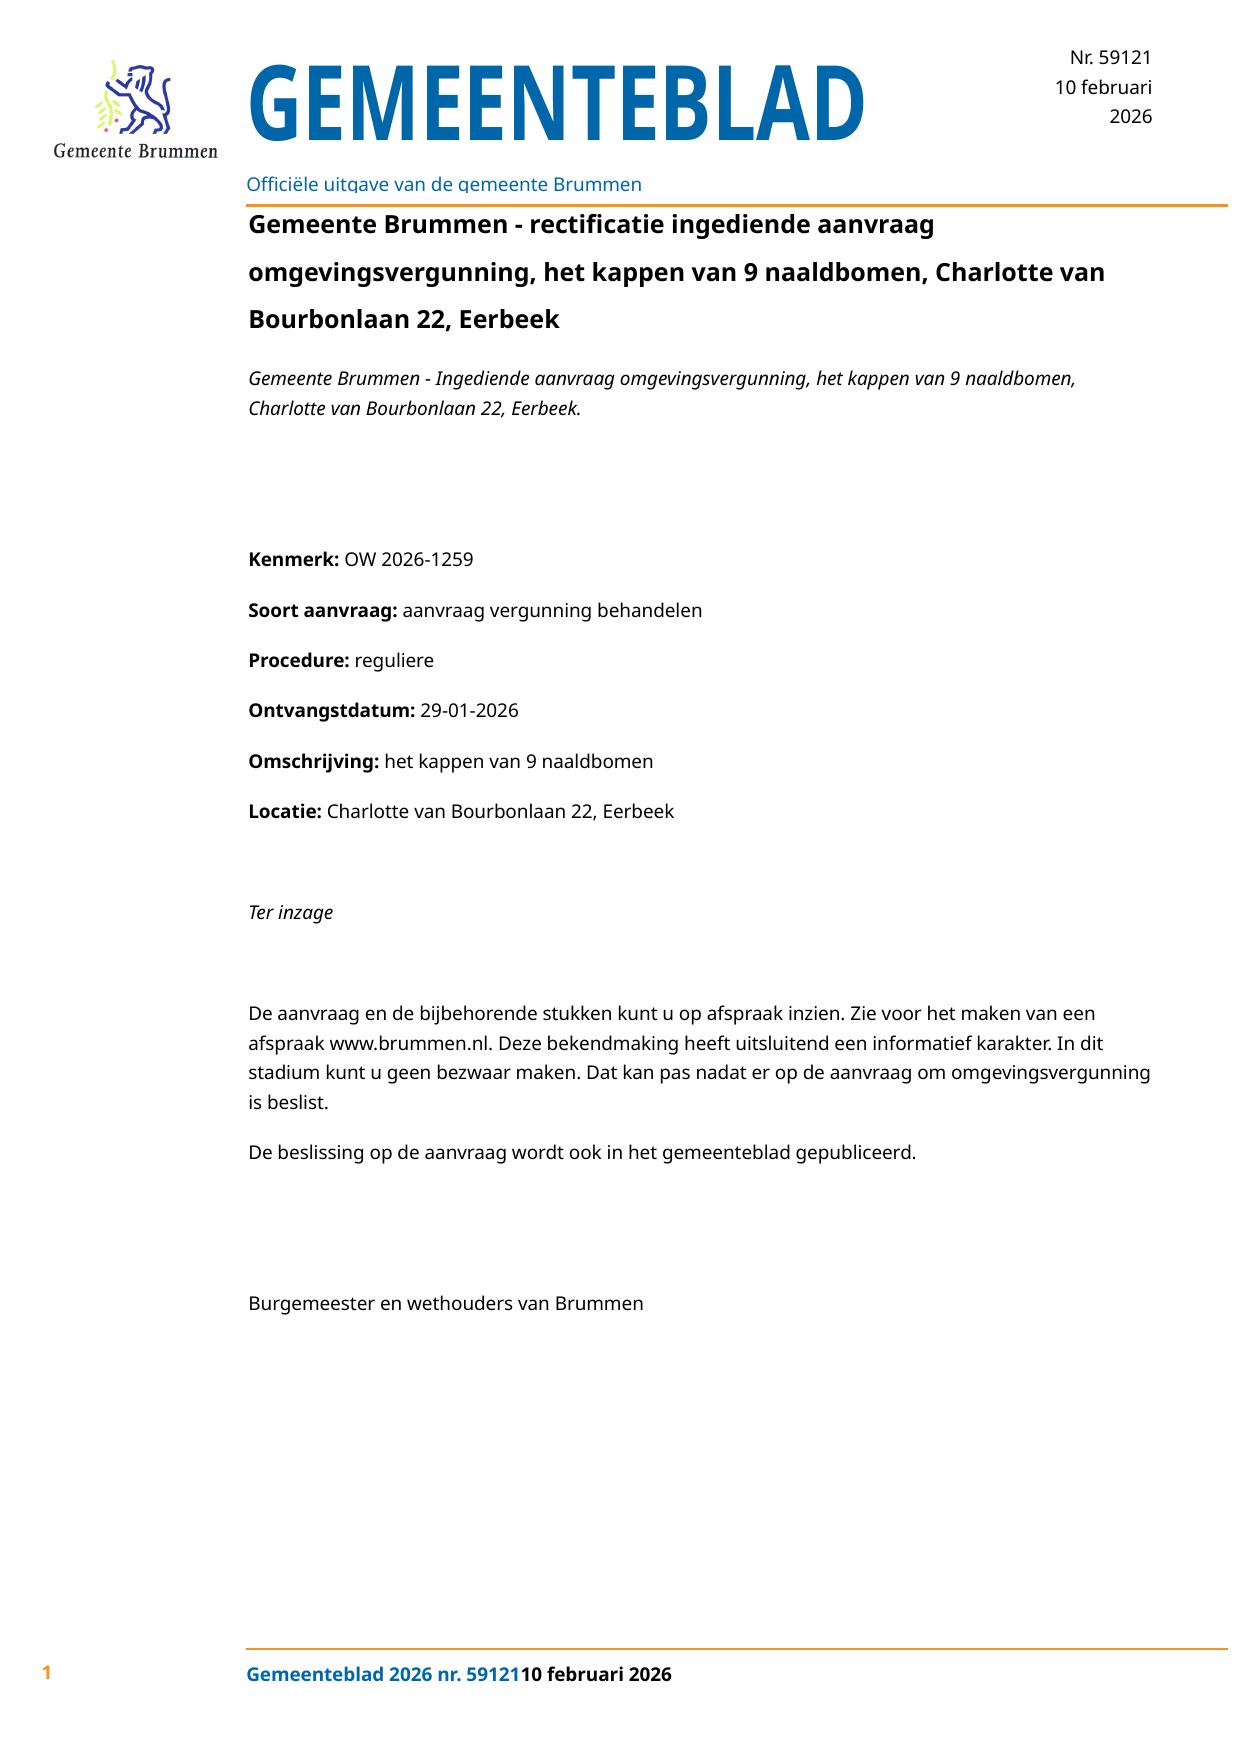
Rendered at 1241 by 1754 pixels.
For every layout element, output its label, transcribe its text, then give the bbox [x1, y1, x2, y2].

text Kenmerk: OW 2026-1259 [248, 546, 1152, 572]
text Ter inzage [248, 899, 1152, 925]
text Locatie: Charlotte van Bourbonlaan 22, Eerbeek [248, 798, 1152, 824]
text De beslissing op de aanvraag wordt ook in het gemeenteblad gepubliceerd. [248, 1139, 1152, 1165]
text Gemeente Brummen - Ingediende aanvraag omgevingsvergunning, het kappen van 9 naaldbomen, Charlotte van Bourbonlaan 22, Eerbeek. [248, 366, 1152, 421]
picture [41, 47, 231, 172]
text Gemeente Brummen - rectificatie ingediende aanvraag omgevingsvergunning, het kappen van 9 naaldbomen, Charlotte van Bourbonlaan 22, Eerbeek [248, 207, 1152, 336]
text Procedure: reguliere [248, 647, 1152, 673]
text Omschrijving: het kappen van 9 naaldbomen [248, 748, 1152, 774]
text De aanvraag en de bijbehorende stukken kunt u op afspraak inzien. Zie voor het maken van een afspraak www.brummen.nl. Deze bekendmaking heeft uitsluitend een informatief karakter. In dit stadium kunt u geen bezwaar maken. Dat kan pas nadat er op de aanvraag om omgevingsvergunning is beslist. [248, 1000, 1152, 1114]
text Burgemeester en wethouders van Brummen [248, 1291, 1152, 1316]
text Ontvangstdatum: 29-01-2026 [248, 698, 1152, 723]
text Soort aanvraag: aanvraag vergunning behandelen [248, 597, 1152, 622]
